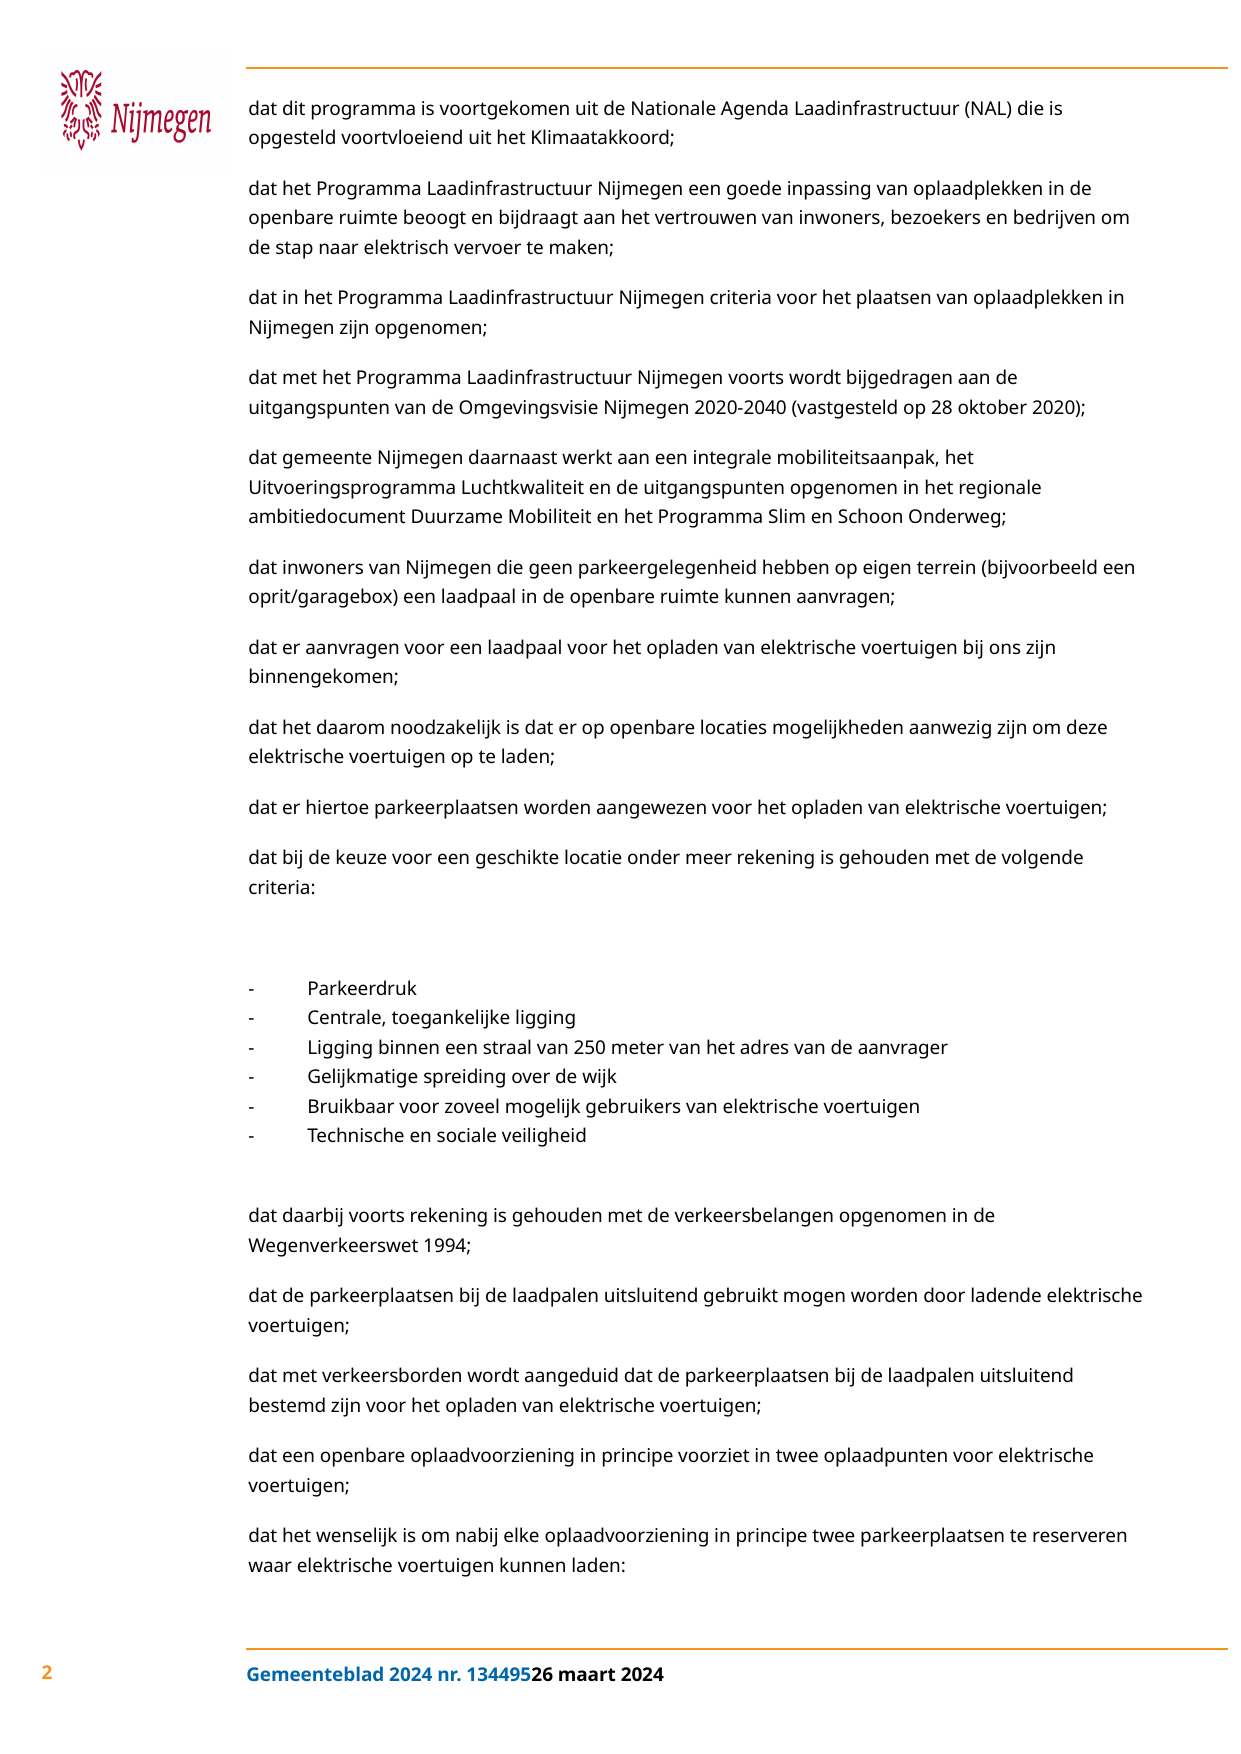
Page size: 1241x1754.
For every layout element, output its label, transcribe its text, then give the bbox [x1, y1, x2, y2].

list Technische en sociale veiligheid [248, 1123, 1152, 1148]
list Parkeerdruk [248, 975, 1152, 1001]
picture [41, 47, 231, 172]
text dat het wenselijk is om nabij elke oplaadvoorziening in principe twee parkeerplaatsen te reserveren waar elektrische voertuigen kunnen laden: [248, 1523, 1152, 1578]
text dat dit programma is voortgekomen uit de Nationale Agenda Laadinfrastructuur (NAL) die is opgesteld voortvloeiend uit het Klimaatakkoord; [248, 95, 1152, 150]
text dat inwoners van Nijmegen die geen parkeergelegenheid hebben op eigen terrein (bijvoorbeeld een oprit/garagebox) een laadpaal in de openbare ruimte kunnen aanvragen; [248, 554, 1152, 609]
list Bruikbaar voor zoveel mogelijk gebruikers van elektrische voertuigen [248, 1093, 1152, 1119]
text dat het daarom noodzakelijk is dat er op openbare locaties mogelijkheden aanwezig zijn om deze elektrische voertuigen op te laden; [248, 714, 1152, 769]
list Ligging binnen een straal van 250 meter van het adres van de aanvrager [248, 1034, 1152, 1060]
text dat met verkeersborden wordt aangeduid dat de parkeerplaatsen bij de laadpalen uitsluitend bestemd zijn voor het opladen van elektrische voertuigen; [248, 1363, 1152, 1418]
text dat er aanvragen voor een laadpaal voor het opladen van elektrische voertuigen bij ons zijn binnengekomen; [248, 634, 1152, 689]
text dat met het Programma Laadinfrastructuur Nijmegen voorts wordt bijgedragen aan de uitgangspunten van de Omgevingsvisie Nijmegen 2020-2040 (vastgesteld op 28 oktober 2020); [248, 364, 1152, 420]
text dat er hiertoe parkeerplaatsen worden aangewezen voor het opladen van elektrische voertuigen; [248, 794, 1152, 820]
text dat daarbij voorts rekening is gehouden met de verkeersbelangen opgenomen in de Wegenverkeerswet 1994; [248, 1203, 1152, 1258]
list Gelijkmatige spreiding over de wijk [248, 1063, 1152, 1089]
text dat een openbare oplaadvoorziening in principe voorziet in twee oplaadpunten voor elektrische voertuigen; [248, 1443, 1152, 1498]
text dat het Programma Laadinfrastructuur Nijmegen een goede inpassing van oplaadplekken in de openbare ruimte beoogt en bijdraagt aan het vertrouwen van inwoners, bezoekers en bedrijven om de stap naar elektrisch vervoer te maken; [248, 175, 1152, 260]
text dat in het Programma Laadinfrastructuur Nijmegen criteria voor het plaatsen van oplaadplekken in Nijmegen zijn opgenomen; [248, 284, 1152, 340]
list Centrale, toegankelijke ligging [248, 1004, 1152, 1030]
text dat gemeente Nijmegen daarnaast werkt aan een integrale mobiliteitsaanpak, het Uitvoeringsprogramma Luchtkwaliteit en de uitgangspunten opgenomen in het regionale ambitiedocument Duurzame Mobiliteit en het Programma Slim en Schoon Onderweg; [248, 444, 1152, 529]
text dat de parkeerplaatsen bij de laadpalen uitsluitend gebruikt mogen worden door ladende elektrische voertuigen; [248, 1283, 1152, 1338]
text dat bij de keuze voor een geschikte locatie onder meer rekening is gehouden met de volgende criteria: [248, 844, 1152, 900]
